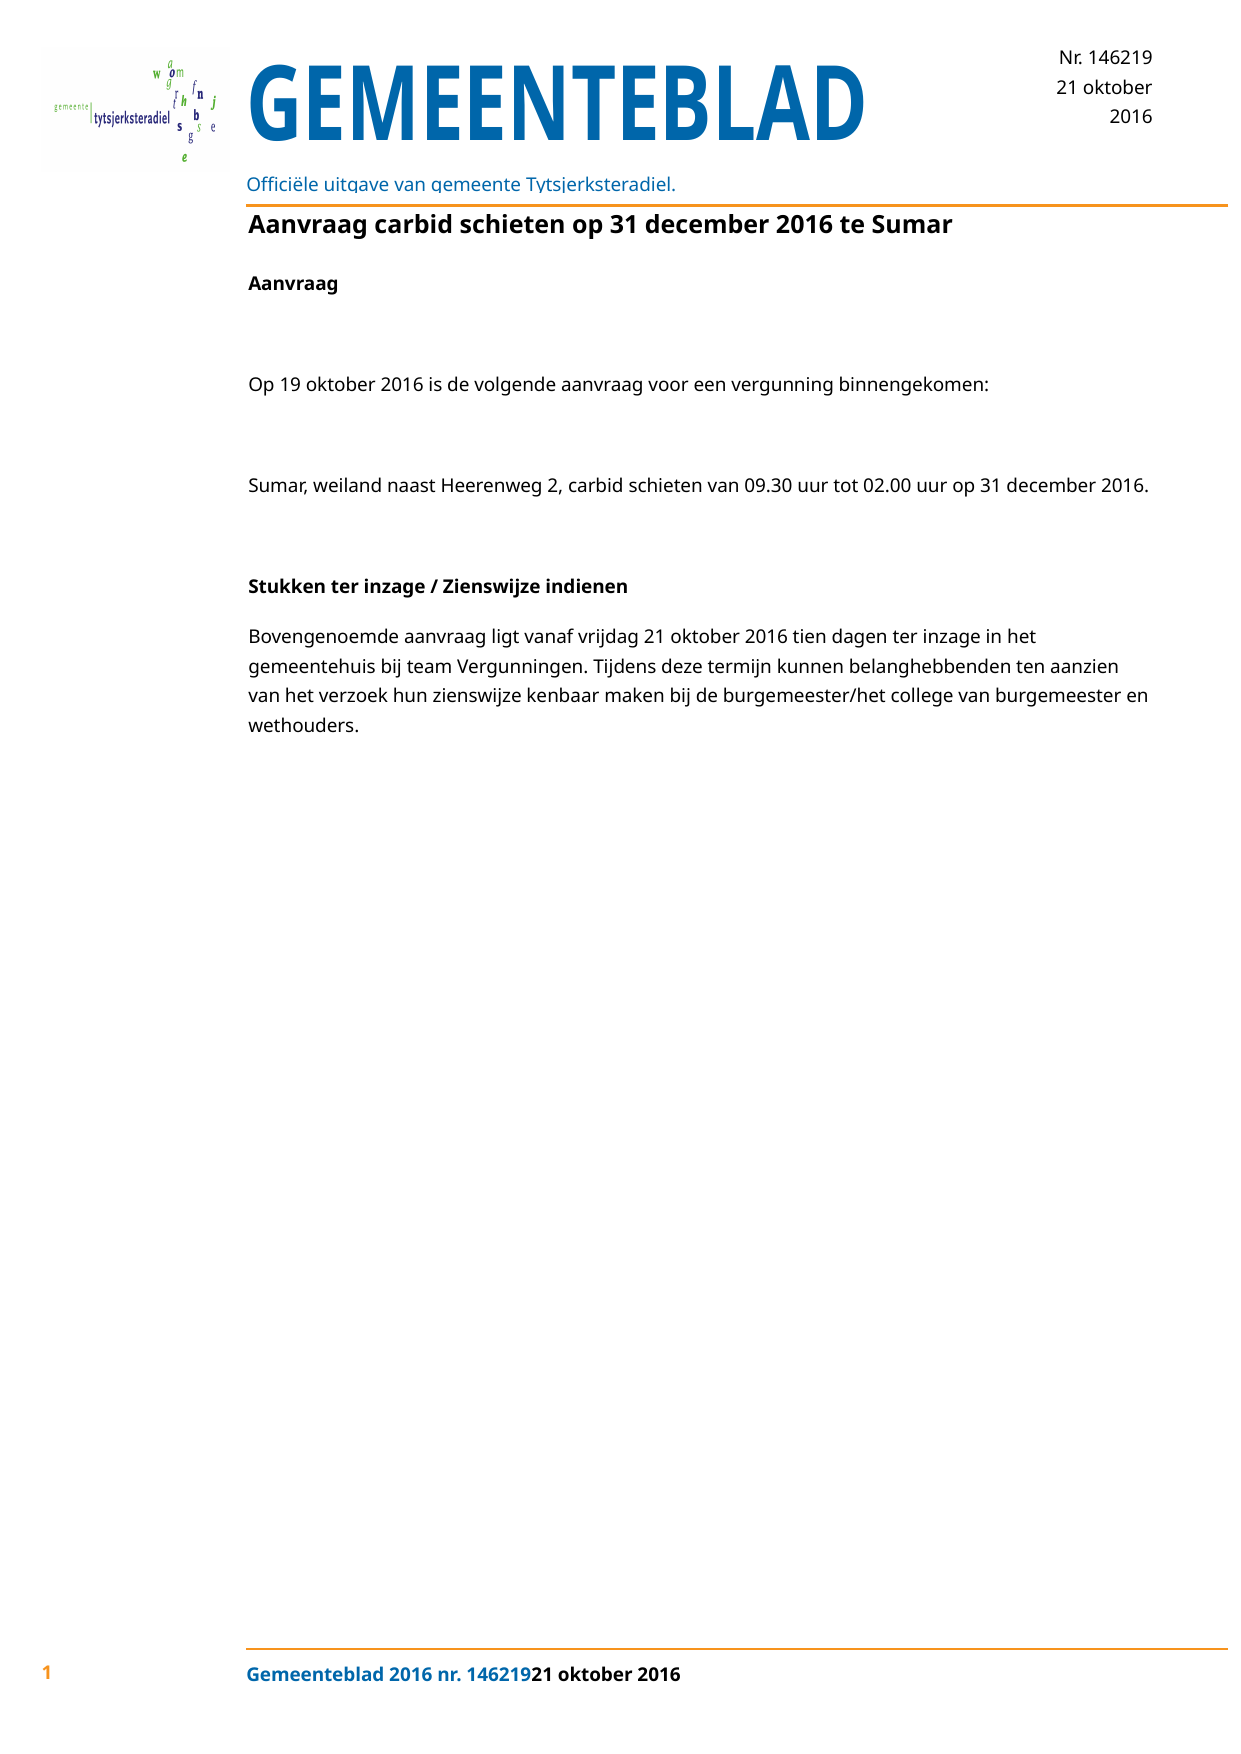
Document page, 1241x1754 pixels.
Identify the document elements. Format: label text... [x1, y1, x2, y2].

text Aanvraag [248, 270, 1152, 296]
picture [41, 47, 231, 172]
text Sumar, weiland naast Heerenweg 2, carbid schieten van 09.30 uur tot 02.00 uur op 31 december 2016. [248, 472, 1152, 498]
text Stukken ter inzage / Zienswijze indienen [248, 573, 1152, 598]
text Op 19 oktober 2016 is de volgende aanvraag voor een vergunning binnengekomen: [248, 371, 1152, 397]
text Bovengenoemde aanvraag ligt vanaf vrijdag 21 oktober 2016 tien dagen ter inzage in het gemeentehuis bij team Vergunningen. Tijdens deze termijn kunnen belanghebbenden ten aanzien van het verzoek hun zienswijze kenbaar maken bij de burge­meester/het college van burgemeester en wethouders. [248, 623, 1152, 738]
text Aanvraag carbid schieten op 31 december 2016 te Sumar [248, 207, 1152, 241]
